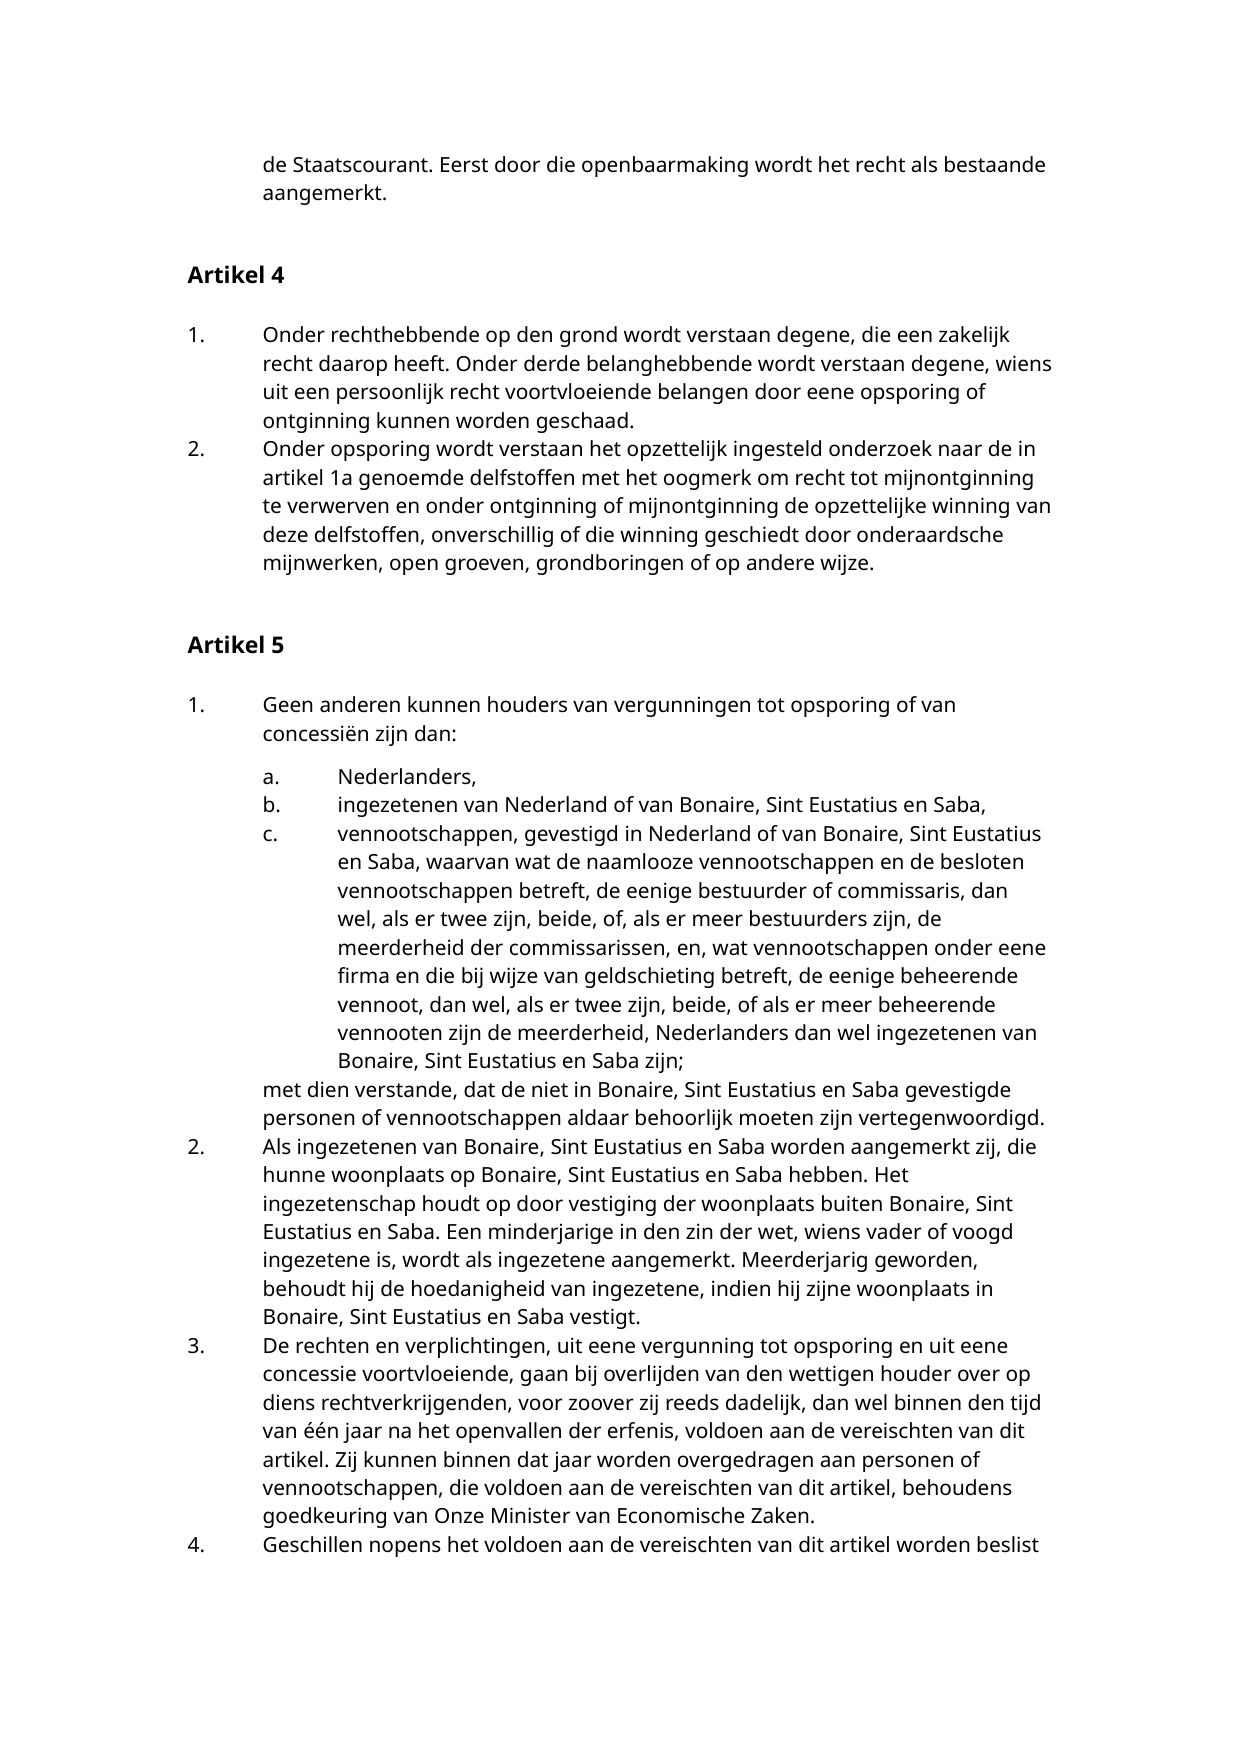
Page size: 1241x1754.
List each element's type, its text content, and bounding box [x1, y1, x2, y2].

list Geen anderen kunnen houders van vergunningen tot opsporing of van concessiën zijn dan: [187, 690, 1053, 747]
list Onder rechthebbende op den grond wordt verstaan degene, die een zakelijk recht daarop heeft. Onder derde belanghebbende wordt verstaan degene, wiens uit een persoonlijk recht voortvloeiende belangen door eene opsporing of ontginning kunnen worden geschaad. [187, 321, 1053, 434]
list De rechten en verplichtingen, uit eene vergunning tot opsporing en uit eene concessie voortvloeiende, gaan bij overlijden van den wettigen houder over op diens rechtverkrijgenden, voor zoover zij reeds dadelijk, dan wel binnen den tijd van één jaar na het openvallen der erfenis, voldoen aan de vereischten van dit artikel. Zij kunnen binnen dat jaar worden overgedragen aan personen of vennootschappen, die voldoen aan de vereischten van dit artikel, behoudens goedkeuring van Onze Minister van Economische Zaken. [187, 1331, 1053, 1530]
list Geschillen nopens het voldoen aan de vereischten van dit artikel worden beslist [187, 1530, 1053, 1558]
subtitle Artikel 5 [187, 629, 1053, 660]
list met dien verstande, dat de niet in Bonaire, Sint Eustatius en Saba gevestigde personen of vennootschappen aldaar behoorlijk moeten zijn vertegenwoordigd. [187, 1075, 1053, 1132]
list Als ingezetenen van Bonaire, Sint Eustatius en Saba worden aangemerkt zij, die hunne woonplaats op Bonaire, Sint Eustatius en Saba hebben. Het ingezetenschap houdt op door vestiging der woonplaats buiten Bonaire, Sint Eustatius en Saba. Een minderjarige in den zin der wet, wiens vader of voogd ingezetene is, wordt als ingezetene aangemerkt. Meerderjarig geworden, behoudt hij de hoedanigheid van ingezetene, indien hij zijne woonplaats in Bonaire, Sint Eustatius en Saba vestigt. [187, 1132, 1053, 1331]
list Nederlanders, [262, 762, 1053, 791]
subtitle Artikel 4 [187, 259, 1053, 291]
list de Staatscourant. Eerst door die openbaarmaking wordt het recht als bestaande aangemerkt. [187, 150, 1053, 207]
list ingezetenen van Nederland of van Bonaire, Sint Eustatius en Saba, [262, 791, 1053, 819]
list vennootschappen, gevestigd in Nederland of van Bonaire, Sint Eustatius en Saba, waarvan wat de naamlooze vennootschappen en de besloten vennootschappen betreft, de eenige bestuurder of commissaris, dan wel, als er twee zijn, beide, of, als er meer bestuurders zijn, de meerderheid der commissarissen, en, wat vennootschappen onder eene firma en die bij wijze van geldschieting betreft, de eenige beheerende vennoot, dan wel, als er twee zijn, beide, of als er meer beheerende vennooten zijn de meerderheid, Nederlanders dan wel ingezetenen van Bonaire, Sint Eustatius en Saba zijn; [262, 819, 1053, 1075]
list Onder opsporing wordt verstaan het opzettelijk ingesteld onderzoek naar de in artikel 1a genoemde delfstoffen met het oogmerk om recht tot mijnontginning te verwerven en onder ontginning of mijnontginning de opzettelijke winning van deze delfstoffen, onverschillig of die winning geschiedt door onderaardsche mijnwerken, open groeven, grondboringen of op andere wijze. [187, 434, 1053, 577]
